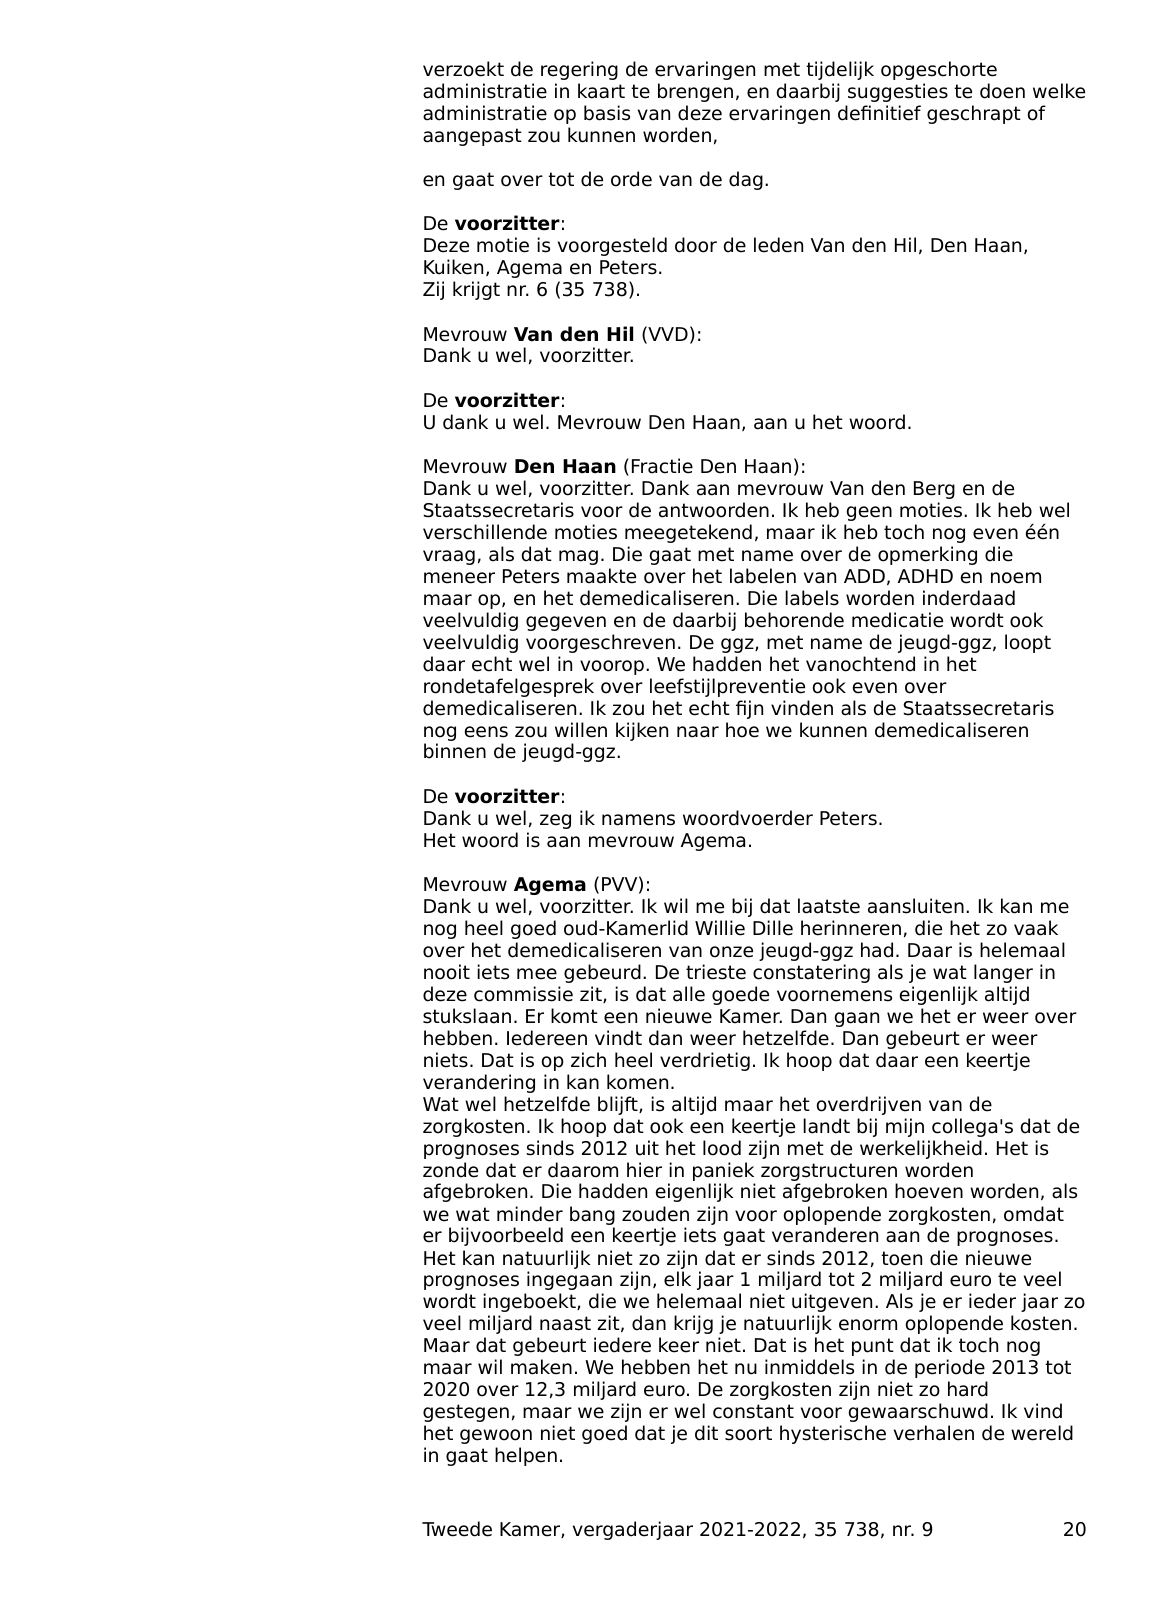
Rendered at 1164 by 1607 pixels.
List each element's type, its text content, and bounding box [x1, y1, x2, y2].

text Dank u wel, voorzitter. Dank aan mevrouw Van den Berg en de Staatssecretaris voor de antwoorden. Ik heb geen moties. Ik heb wel verschillende moties meegetekend, maar ik heb toch nog even één vraag, als dat mag. Die gaat met name over de opmerking die meneer Peters maakte over het labelen van ADD, ADHD en noem maar op, en het demedicaliseren. Die labels worden inderdaad veelvuldig gegeven en de daarbij behorende medicatie wordt ook veelvuldig voorgeschreven. De ggz, met name de jeugd-ggz, loopt daar echt wel in voorop. We hadden het vanochtend in het rondetafelgesprek over leefstijlpreventie ook even over demedicaliseren. Ik zou het echt fijn vinden als de Staatssecretaris nog eens zou willen kijken naar hoe we kunnen demedicaliseren binnen de jeugd-ggz. [422, 478, 1087, 763]
text Dank u wel, voorzitter. Ik wil me bij dat laatste aansluiten. Ik kan me nog heel goed oud-Kamerlid Willie Dille herinneren, die het zo vaak over het demedicaliseren van onze jeugd-ggz had. Daar is helemaal nooit iets mee gebeurd. De trieste constatering als je wat langer in deze commissie zit, is dat alle goede voornemens eigenlijk altijd stukslaan. Er komt een nieuwe Kamer. Dan gaan we het er weer over hebben. Iedereen vindt dan weer hetzelfde. Dan gebeurt er weer niets. Dat is op zich heel verdrietig. Ik hoop dat daar een keertje verandering in kan komen. [422, 896, 1087, 1093]
text De voorzitter: [422, 786, 1087, 808]
text De voorzitter: [422, 213, 1087, 235]
text Dank u wel, voorzitter. [422, 345, 1087, 367]
text Mevrouw Agema (PVV): [422, 874, 1087, 896]
text Dank u wel, zeg ik namens woordvoerder Peters. [422, 808, 1087, 829]
text en gaat over tot de orde van de dag. [422, 169, 1087, 191]
text Wat wel hetzelfde blijft, is altijd maar het overdrijven van de zorgkosten. Ik hoop dat ook een keertje landt bij mijn collega's dat de prognoses sinds 2012 uit het lood zijn met de werkelijkheid. Het is zonde dat er daarom hier in paniek zorgstructuren worden afgebroken. Die hadden eigenlijk niet afgebroken hoeven worden, als we wat minder bang zouden zijn voor oplopende zorgkosten, omdat er bijvoorbeeld een keertje iets gaat veranderen aan de prognoses. Het kan natuurlijk niet zo zijn dat er sinds 2012, toen die nieuwe prognoses ingegaan zijn, elk jaar 1 miljard tot 2 miljard euro te veel wordt ingeboekt, die we helemaal niet uitgeven. Als je er ieder jaar zo veel miljard naast zit, dan krijg je natuurlijk enorm oplopende kosten. Maar dat gebeurt iedere keer niet. Dat is het punt dat ik toch nog maar wil maken. We hebben het nu inmiddels in de periode 2013 tot 2020 over 12,3 miljard euro. De zorgkosten zijn niet zo hard gestegen, maar we zijn er wel constant voor gewaarschuwd. Ik vind het gewoon niet goed dat je dit soort hysterische verhalen de wereld in gaat helpen. [422, 1093, 1087, 1467]
text Mevrouw Den Haan (Fractie Den Haan): [422, 456, 1087, 478]
text Zij krijgt nr. 6 (35 738). [422, 279, 1087, 301]
text Mevrouw Van den Hil (VVD): [422, 323, 1087, 345]
text Het woord is aan mevrouw Agema. [422, 829, 1087, 852]
text U dank u wel. Mevrouw Den Haan, aan u het woord. [422, 412, 1087, 433]
text De voorzitter: [422, 389, 1087, 412]
text Deze motie is voorgesteld door de leden Van den Hil, Den Haan, Kuiken, Agema en Peters. [422, 235, 1087, 279]
text verzoekt de regering de ervaringen met tijdelijk opgeschorte administratie in kaart te brengen, en daarbij suggesties te doen welke administratie op basis van deze ervaringen definitief geschrapt of aangepast zou kunnen worden, [422, 59, 1087, 147]
